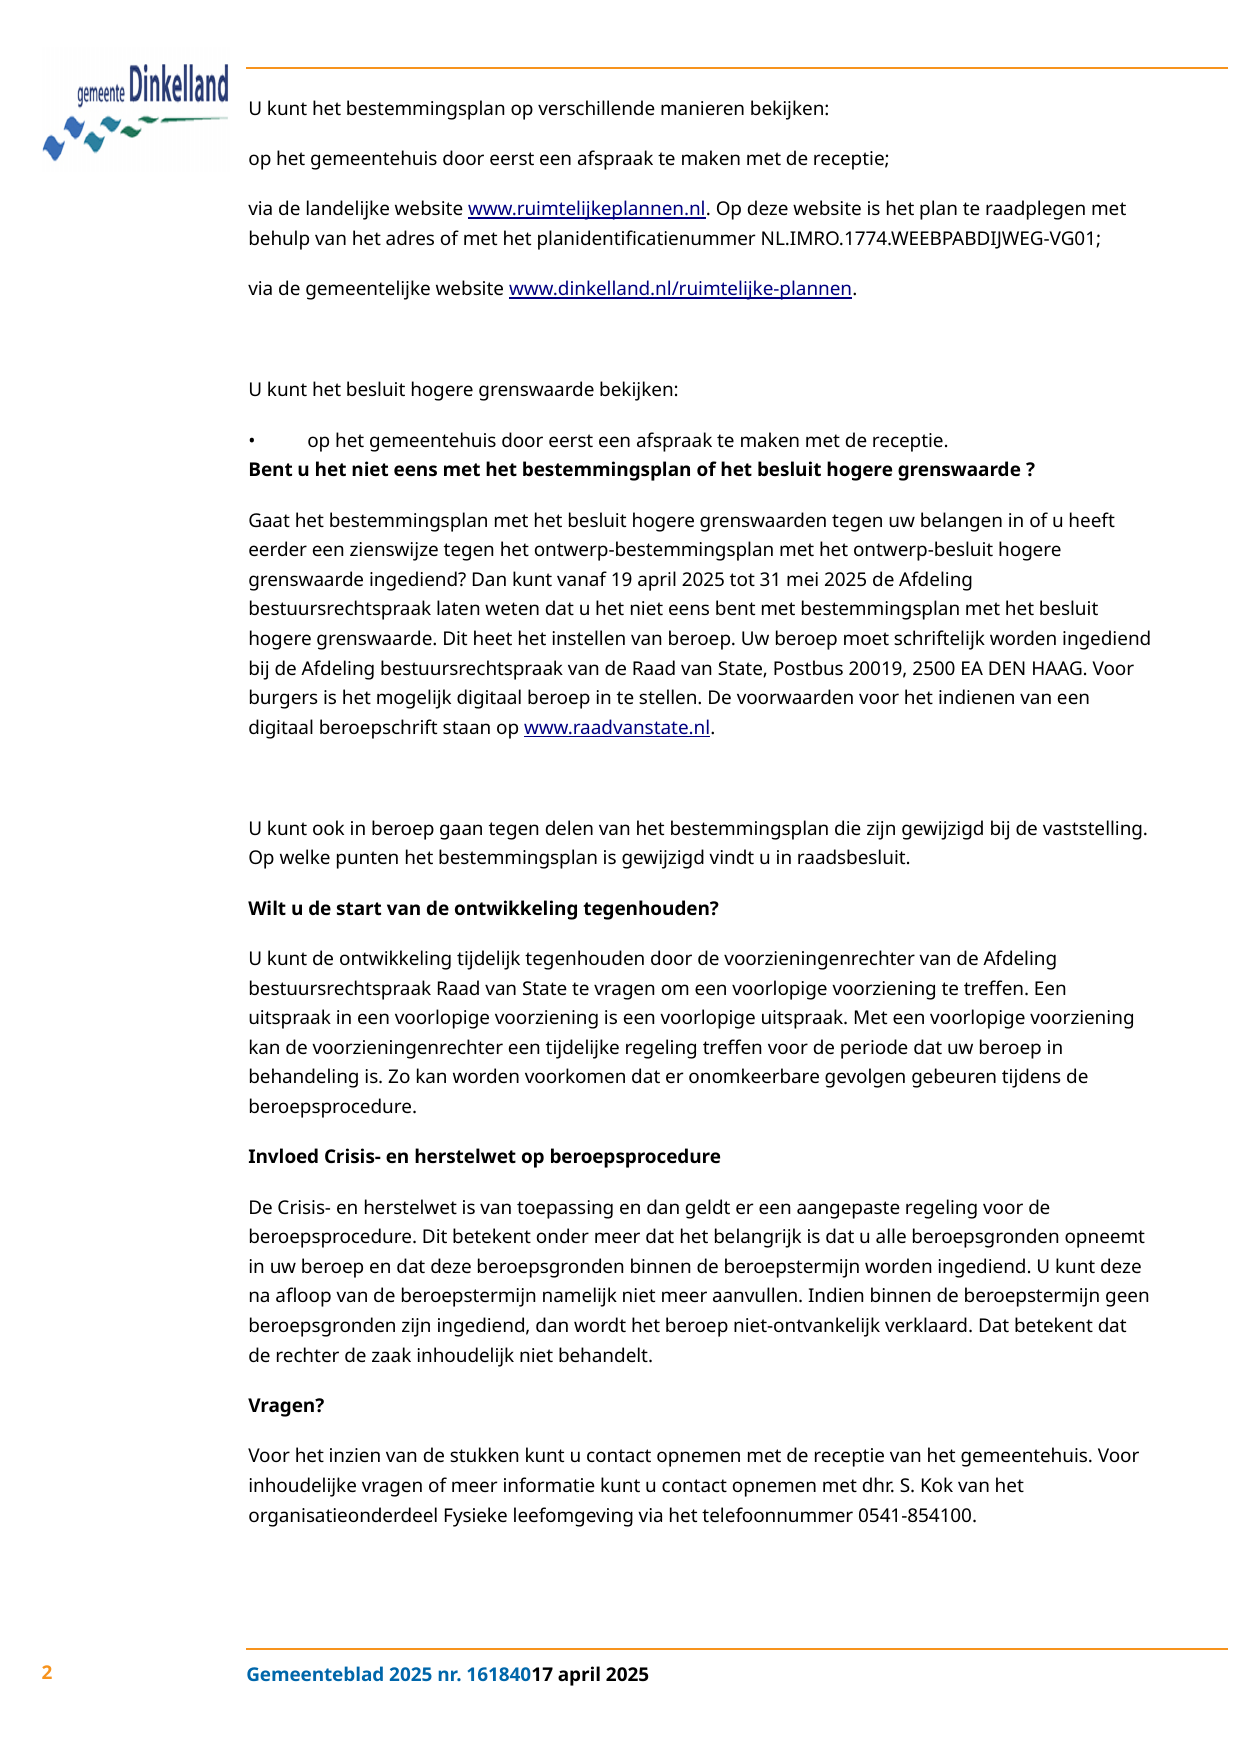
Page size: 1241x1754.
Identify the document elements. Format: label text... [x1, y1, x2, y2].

text Vragen? [248, 1392, 1152, 1418]
list op het gemeentehuis door eerst een afspraak te maken met de receptie. [248, 427, 1152, 453]
picture [41, 47, 231, 172]
text via de gemeentelijke website www.dinkelland.nl/ruimtelijke-plannen. [248, 276, 1152, 301]
text Bent u het niet eens met het bestemmingsplan of het besluit hogere grenswaarde ? [248, 456, 1152, 482]
text Gaat het bestemmingsplan met het besluit hogere grenswaarden tegen uw belangen in of u heeft eerder een zienswijze tegen het ontwerp-bestemmingsplan met het ontwerp-besluit hogere grenswaarde ingediend? Dan kunt vanaf 19 april 2025 tot 31 mei 2025 de Afdeling bestuursrechtspraak laten weten dat u het niet eens bent met bestemmingsplan met het besluit hogere grenswaarde. Dit heet het instellen van beroep. Uw beroep moet schriftelijk worden ingediend bij de Afdeling bestuursrechtspraak van de Raad van State, Postbus 20019, 2500 EA DEN HAAG. Voor burgers is het mogelijk digitaal beroep in te stellen. De voorwaarden voor het indienen van een digitaal beroepschrift staan op www.raadvanstate.nl. [248, 507, 1152, 740]
text De Crisis- en herstelwet is van toepassing en dan geldt er een aangepaste regeling voor de beroepsprocedure. Dit betekent onder meer dat het belangrijk is dat u alle beroepsgronden opneemt in uw beroep en dat deze beroepsgronden binnen de beroepstermijn worden ingediend. U kunt deze na afloop van de beroepstermijn namelijk niet meer aanvullen. Indien binnen de beroepstermijn geen beroepsgronden zijn ingediend, dan wordt het beroep niet-ontvankelijk verklaard. Dat betekent dat de rechter de zaak inhoudelijk niet behandelt. [248, 1194, 1152, 1368]
text Invloed Crisis- en herstelwet op beroepsprocedure [248, 1143, 1152, 1169]
text U kunt het bestemmingsplan op verschillende manieren bekijken: [248, 95, 1152, 121]
text U kunt het besluit hogere grenswaarde bekijken: [248, 376, 1152, 402]
text Wilt u de start van de ontwikkeling tegenhouden? [248, 895, 1152, 921]
text op het gemeentehuis door eerst een afspraak te maken met de receptie; [248, 145, 1152, 171]
text via de landelijke website www.ruimtelijkeplannen.nl. Op deze website is het plan te raadplegen met behulp van het adres of met het planidentificatienummer NL.IMRO.1774.WEEBPABDIJWEG-VG01; [248, 196, 1152, 251]
text Voor het inzien van de stukken kunt u contact opnemen met de receptie van het gemeentehuis. Voor inhoudelijke vragen of meer informatie kunt u contact opnemen met dhr. S. Kok van het organisatieonderdeel Fysieke leefomgeving via het telefoonnummer 0541-854100. [248, 1443, 1152, 1528]
text U kunt de ontwikkeling tijdelijk tegenhouden door de voorzieningenrechter van de Afdeling bestuursrechtspraak Raad van State te vragen om een voorlopige voorziening te treffen. Een uitspraak in een voorlopige voorziening is een voorlopige uitspraak. Met een voorlopige voorziening kan de voorzieningenrechter een tijdelijke regeling treffen voor de periode dat uw beroep in behandeling is. Zo kan worden voorkomen dat er onomkeerbare gevolgen gebeuren tijdens de beroepsprocedure. [248, 945, 1152, 1119]
text U kunt ook in beroep gaan tegen delen van het bestemmingsplan die zijn gewijzigd bij de vaststelling. Op welke punten het bestemmingsplan is gewijzigd vindt u in raadsbesluit. [248, 815, 1152, 870]
